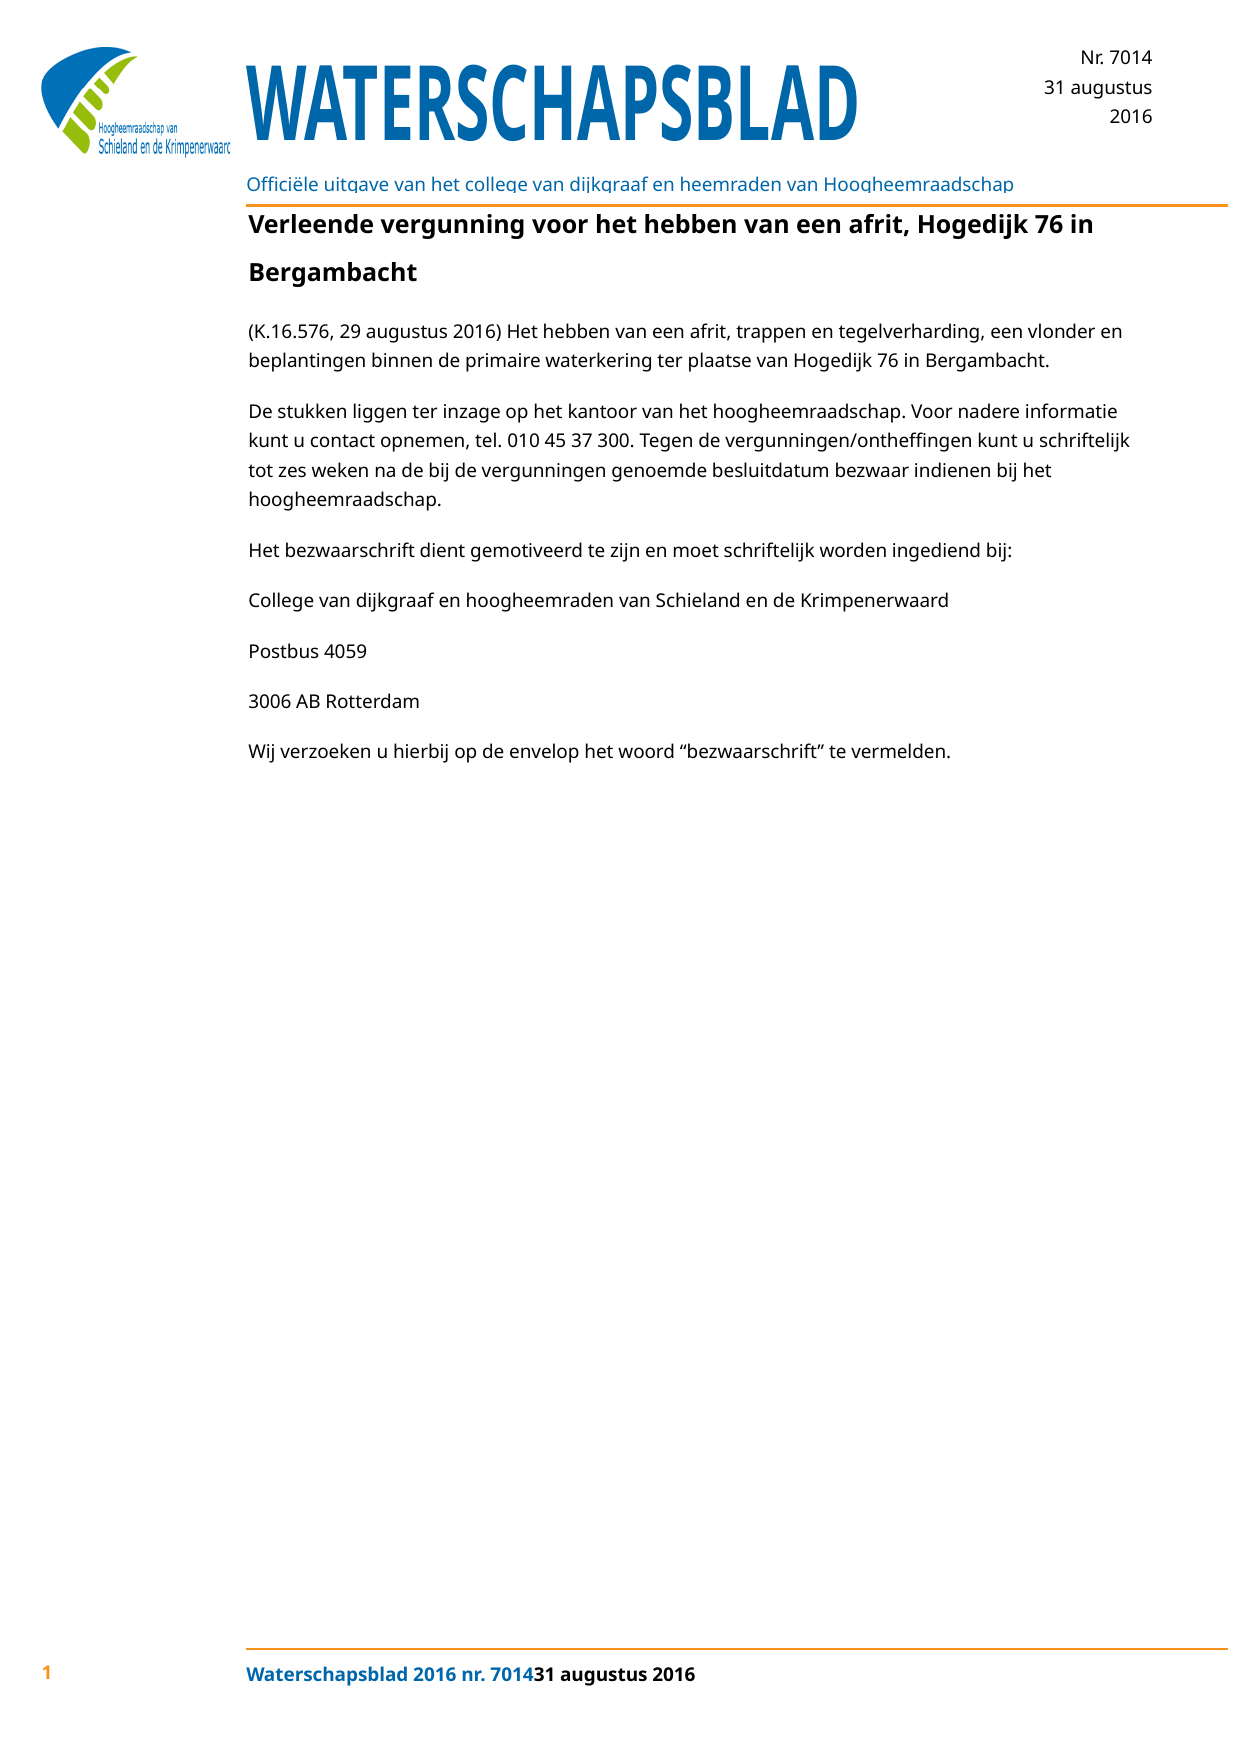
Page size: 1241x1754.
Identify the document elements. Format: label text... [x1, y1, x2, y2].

picture [41, 47, 231, 172]
text Postbus 4059 [248, 638, 1152, 664]
text De stukken liggen ter inzage op het kantoor van het hoogheemraadschap. Voor nadere informatie kunt u contact opnemen, tel. 010 45 37 300. Tegen de vergunningen/ontheffingen kunt u schriftelijk tot zes weken na de bij de vergunningen genoemde besluitdatum bezwaar indienen bij het hoogheemraadschap. [248, 398, 1152, 512]
text Het bezwaarschrift dient gemotiveerd te zijn en moet schriftelijk worden ingediend bij: [248, 537, 1152, 563]
text Wij verzoeken u hierbij op de envelop het woord “bezwaarschrift” te vermelden. [248, 739, 1152, 764]
text 3006 AB Rotterdam [248, 688, 1152, 714]
text (K.16.576, 29 augustus 2016) Het hebben van een afrit, trappen en tegelverharding, een vlonder en beplantingen binnen de primaire waterkering ter plaatse van Hogedijk 76 in Bergambacht. [248, 318, 1152, 373]
text Verleende vergunning voor het hebben van een afrit, Hogedijk 76 in Bergambacht [248, 207, 1152, 288]
text College van dijkgraaf en hoogheemraden van Schieland en de Krimpenerwaard [248, 587, 1152, 613]
